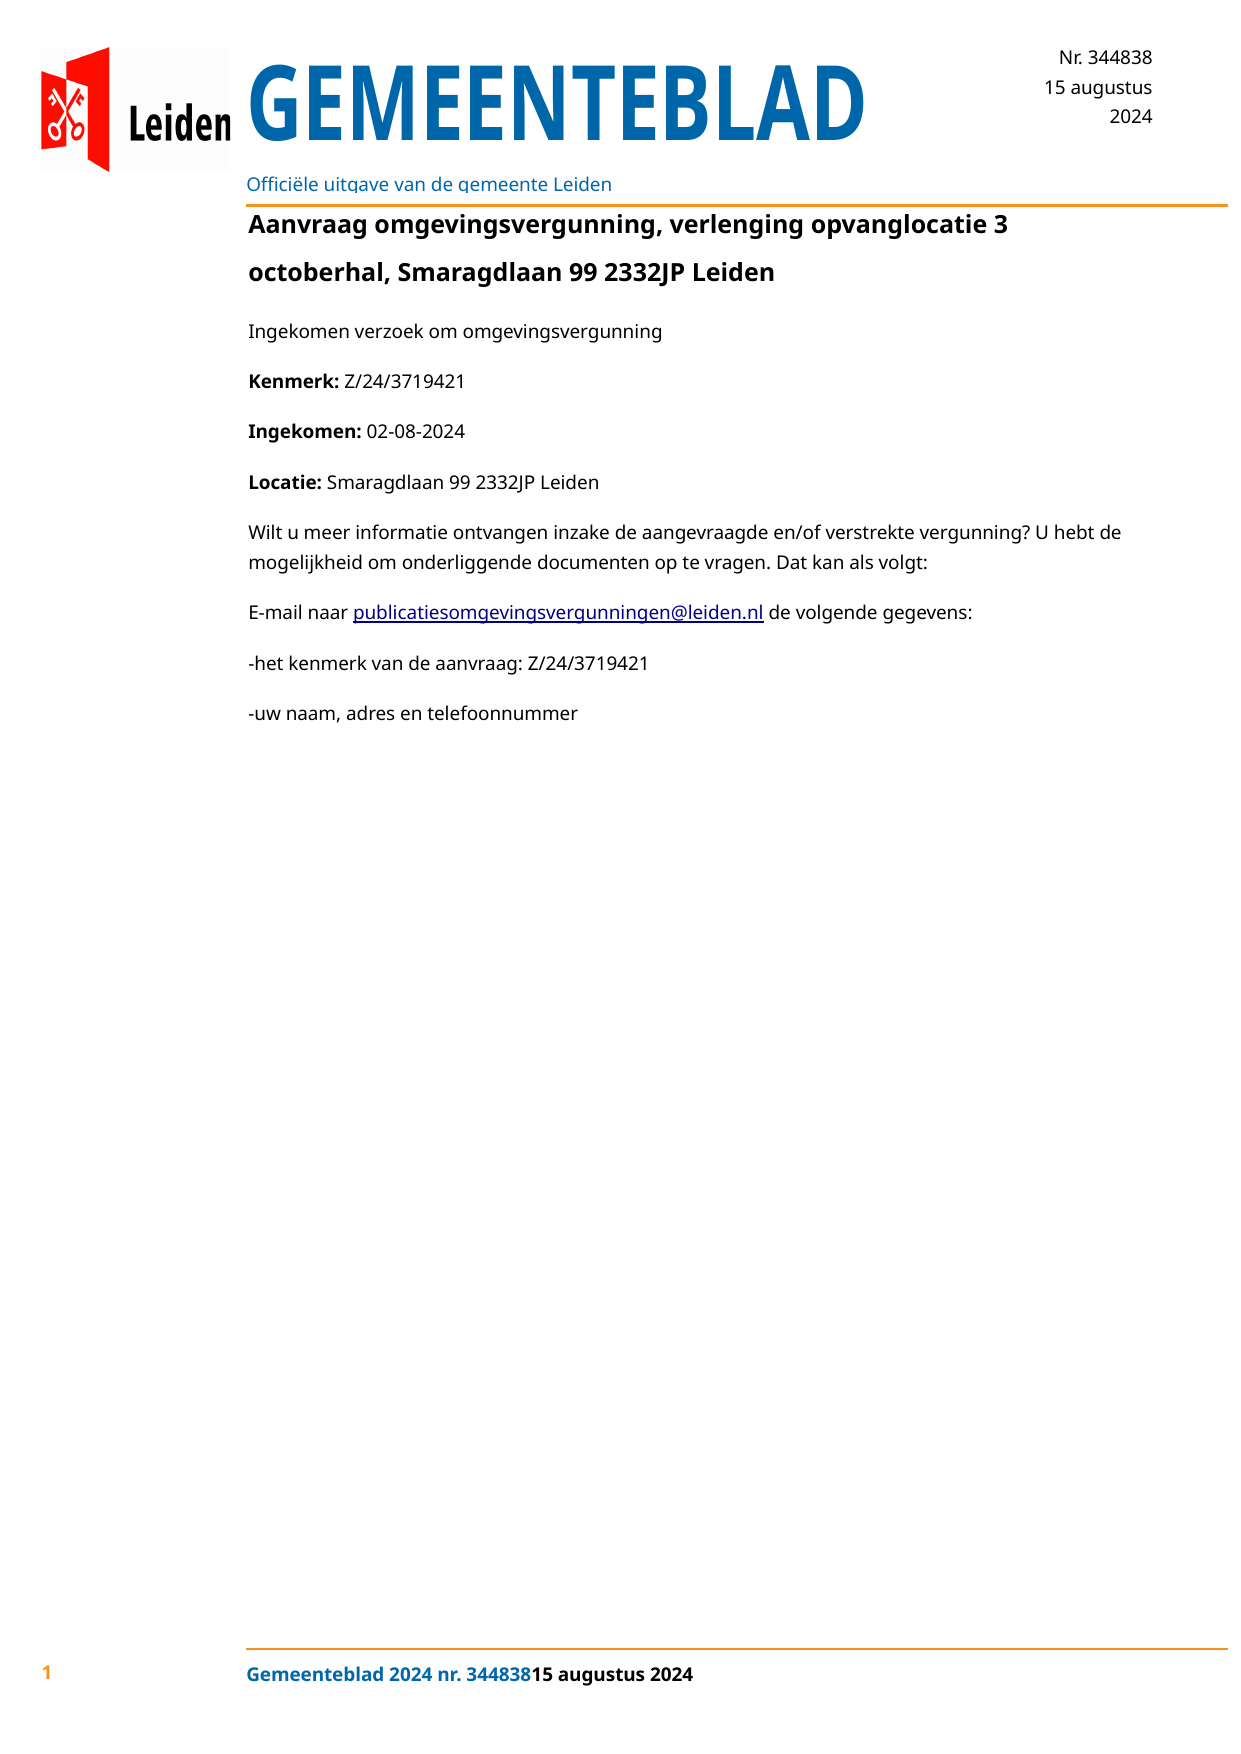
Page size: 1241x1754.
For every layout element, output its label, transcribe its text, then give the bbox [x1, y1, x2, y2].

text Ingekomen verzoek om omgevingsvergunning [248, 318, 1152, 344]
text Locatie: Smaragdlaan 99 2332JP Leiden [248, 469, 1152, 495]
text E-mail naar publicatiesomgevingsvergunningen@leiden.nl de volgende gegevens: [248, 599, 1152, 625]
picture [41, 47, 231, 172]
text Wilt u meer informatie ontvangen inzake de aangevraagde en/of verstrekte vergunning? U hebt de mogelijkheid om onderliggende documenten op te vragen. Dat kan als volgt: [248, 519, 1152, 575]
text Ingekomen: 02-08-2024 [248, 419, 1152, 444]
text Kenmerk: Z/24/3719421 [248, 368, 1152, 394]
text -het kenmerk van de aanvraag: Z/24/3719421 [248, 650, 1152, 676]
text -uw naam, adres en telefoonnummer [248, 700, 1152, 726]
text Aanvraag omgevingsvergunning, verlenging opvanglocatie 3 octoberhal, Smaragdlaan 99 2332JP Leiden [248, 207, 1152, 288]
